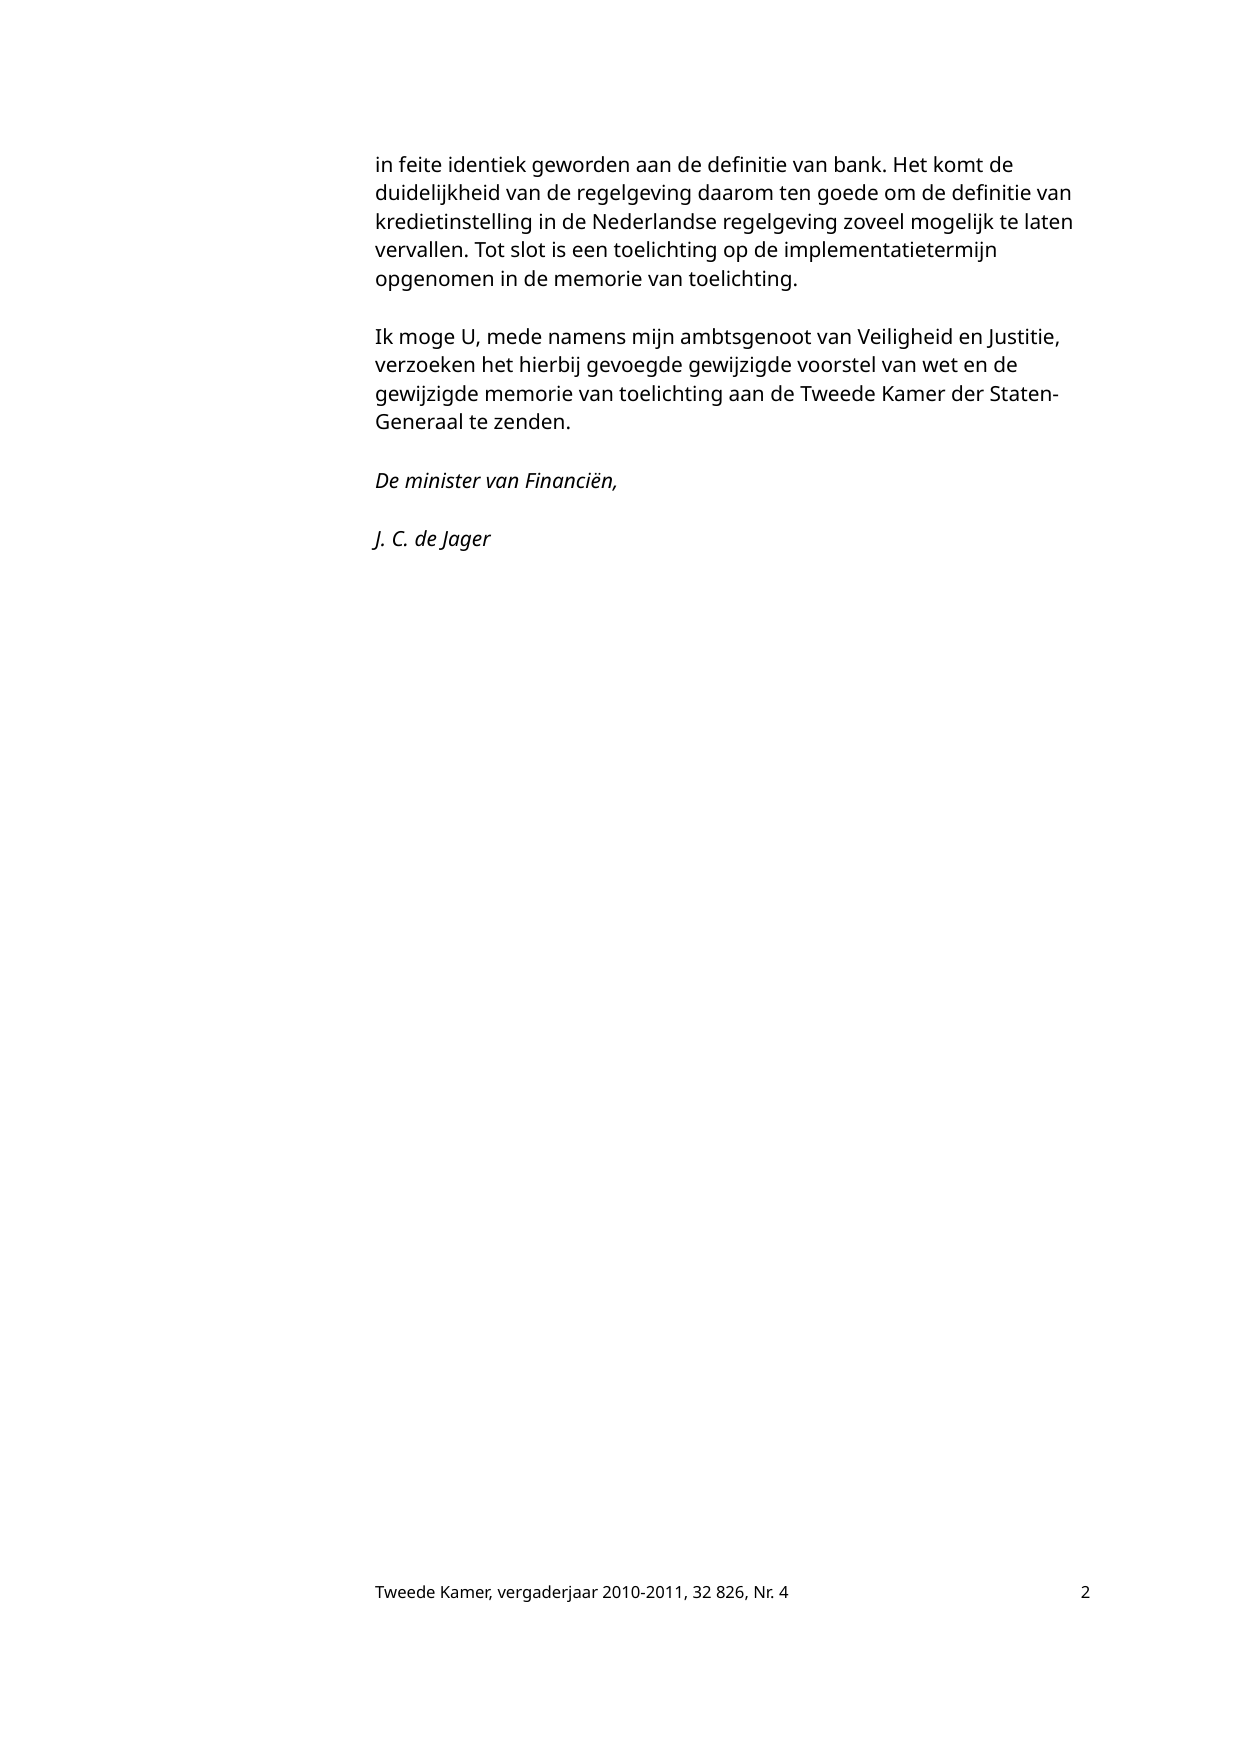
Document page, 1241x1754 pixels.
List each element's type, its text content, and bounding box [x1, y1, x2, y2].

text J. C. de Jager [375, 524, 1090, 553]
text in feite identiek geworden aan de definitie van bank. Het komt de duidelijkheid van de regelgeving daarom ten goede om de definitie van kredietinstelling in de Nederlandse regelgeving zoveel mogelijk te laten vervallen. Tot slot is een toelichting op de implementatietermijn opgenomen in de memorie van toelichting. [375, 150, 1090, 292]
text De minister van Financiën, [375, 466, 1090, 494]
text Ik moge U, mede namens mijn ambtsgenoot van Veiligheid en Justitie, verzoeken het hierbij gevoegde gewijzigde voorstel van wet en de gewijzigde memorie van toelichting aan de Tweede Kamer der Staten-Generaal te zenden. [375, 322, 1090, 436]
